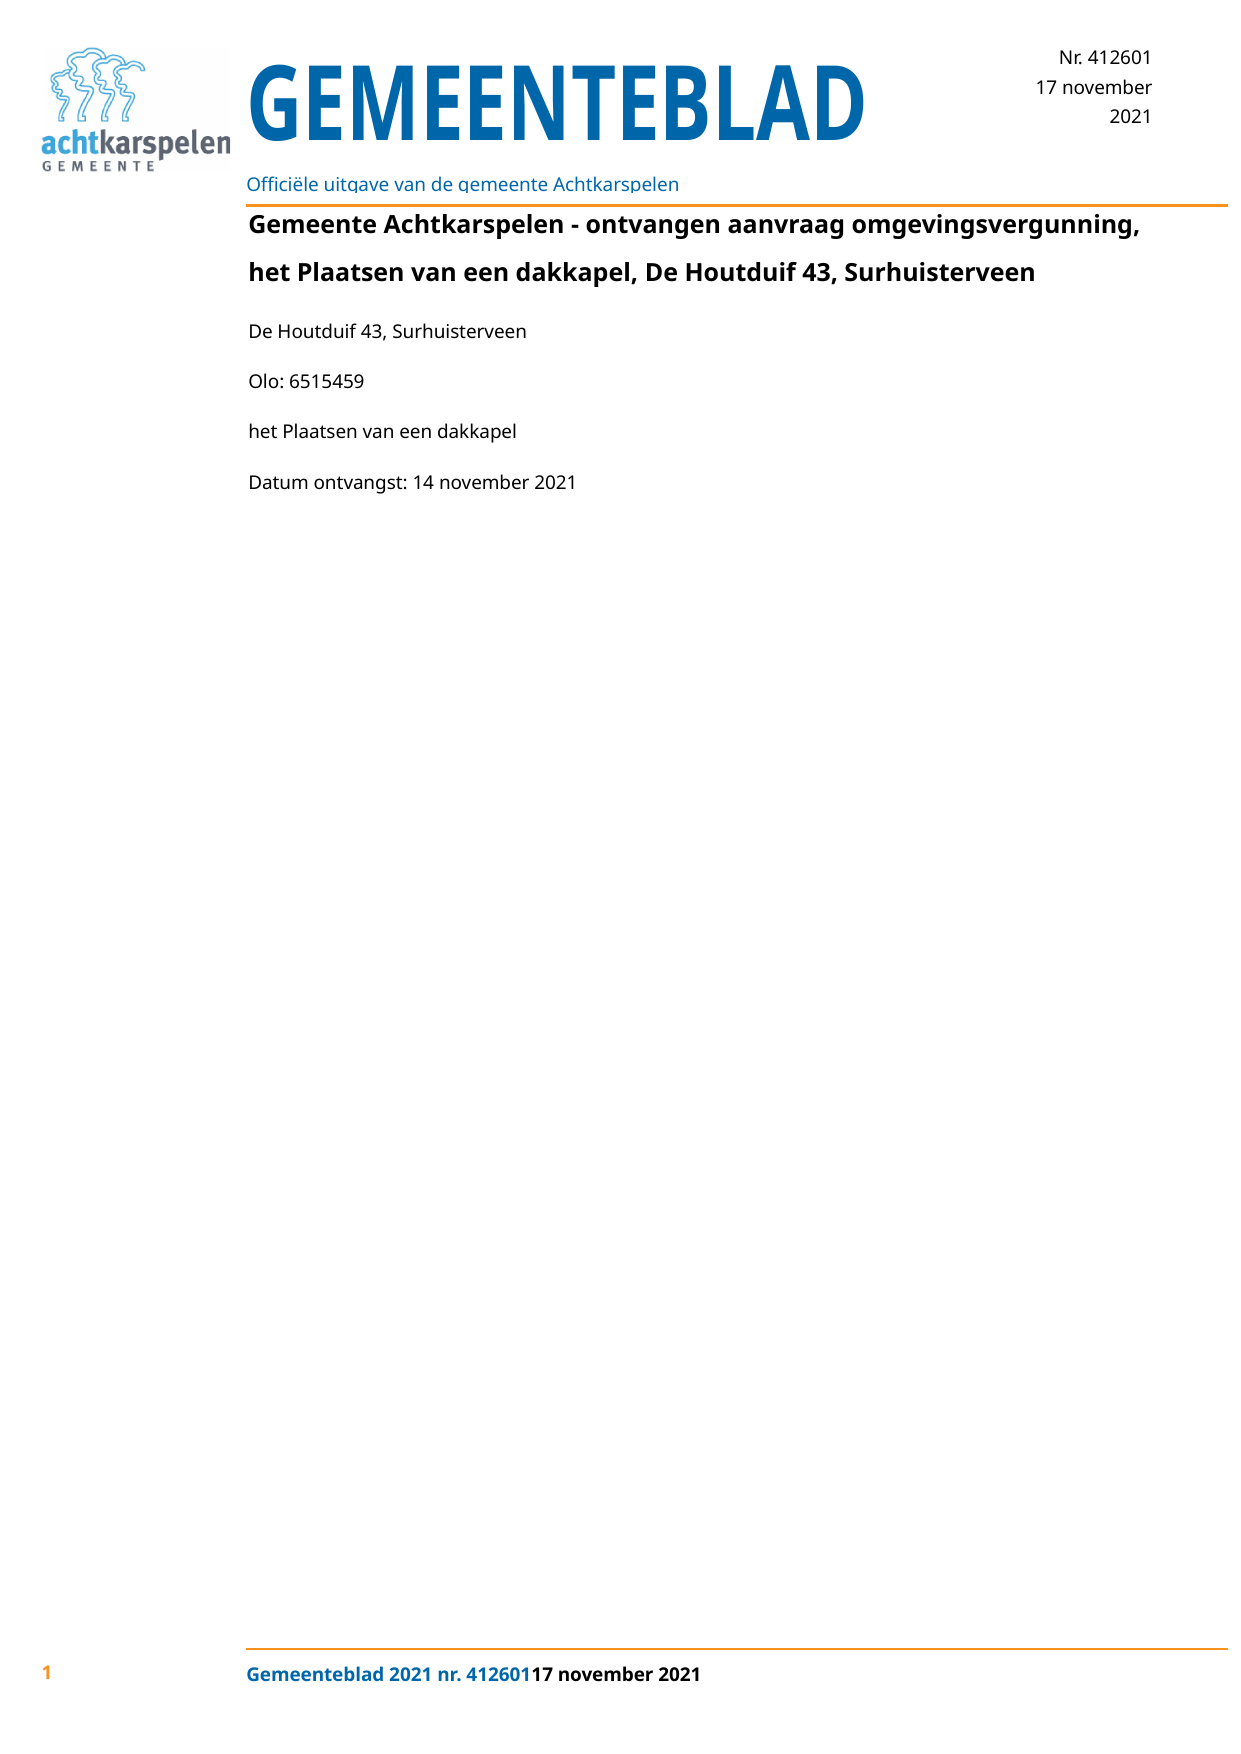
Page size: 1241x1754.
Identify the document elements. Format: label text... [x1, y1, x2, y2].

picture [41, 47, 231, 172]
text het Plaatsen van een dakkapel [248, 419, 1152, 444]
text Olo: 6515459 [248, 368, 1152, 394]
text De Houtduif 43, Surhuisterveen [248, 318, 1152, 344]
text Datum ontvangst: 14 november 2021 [248, 469, 1152, 495]
text Gemeente Achtkarspelen - ontvangen aanvraag omgevingsvergunning, het Plaatsen van een dakkapel, De Houtduif 43, Surhuisterveen [248, 207, 1152, 288]
